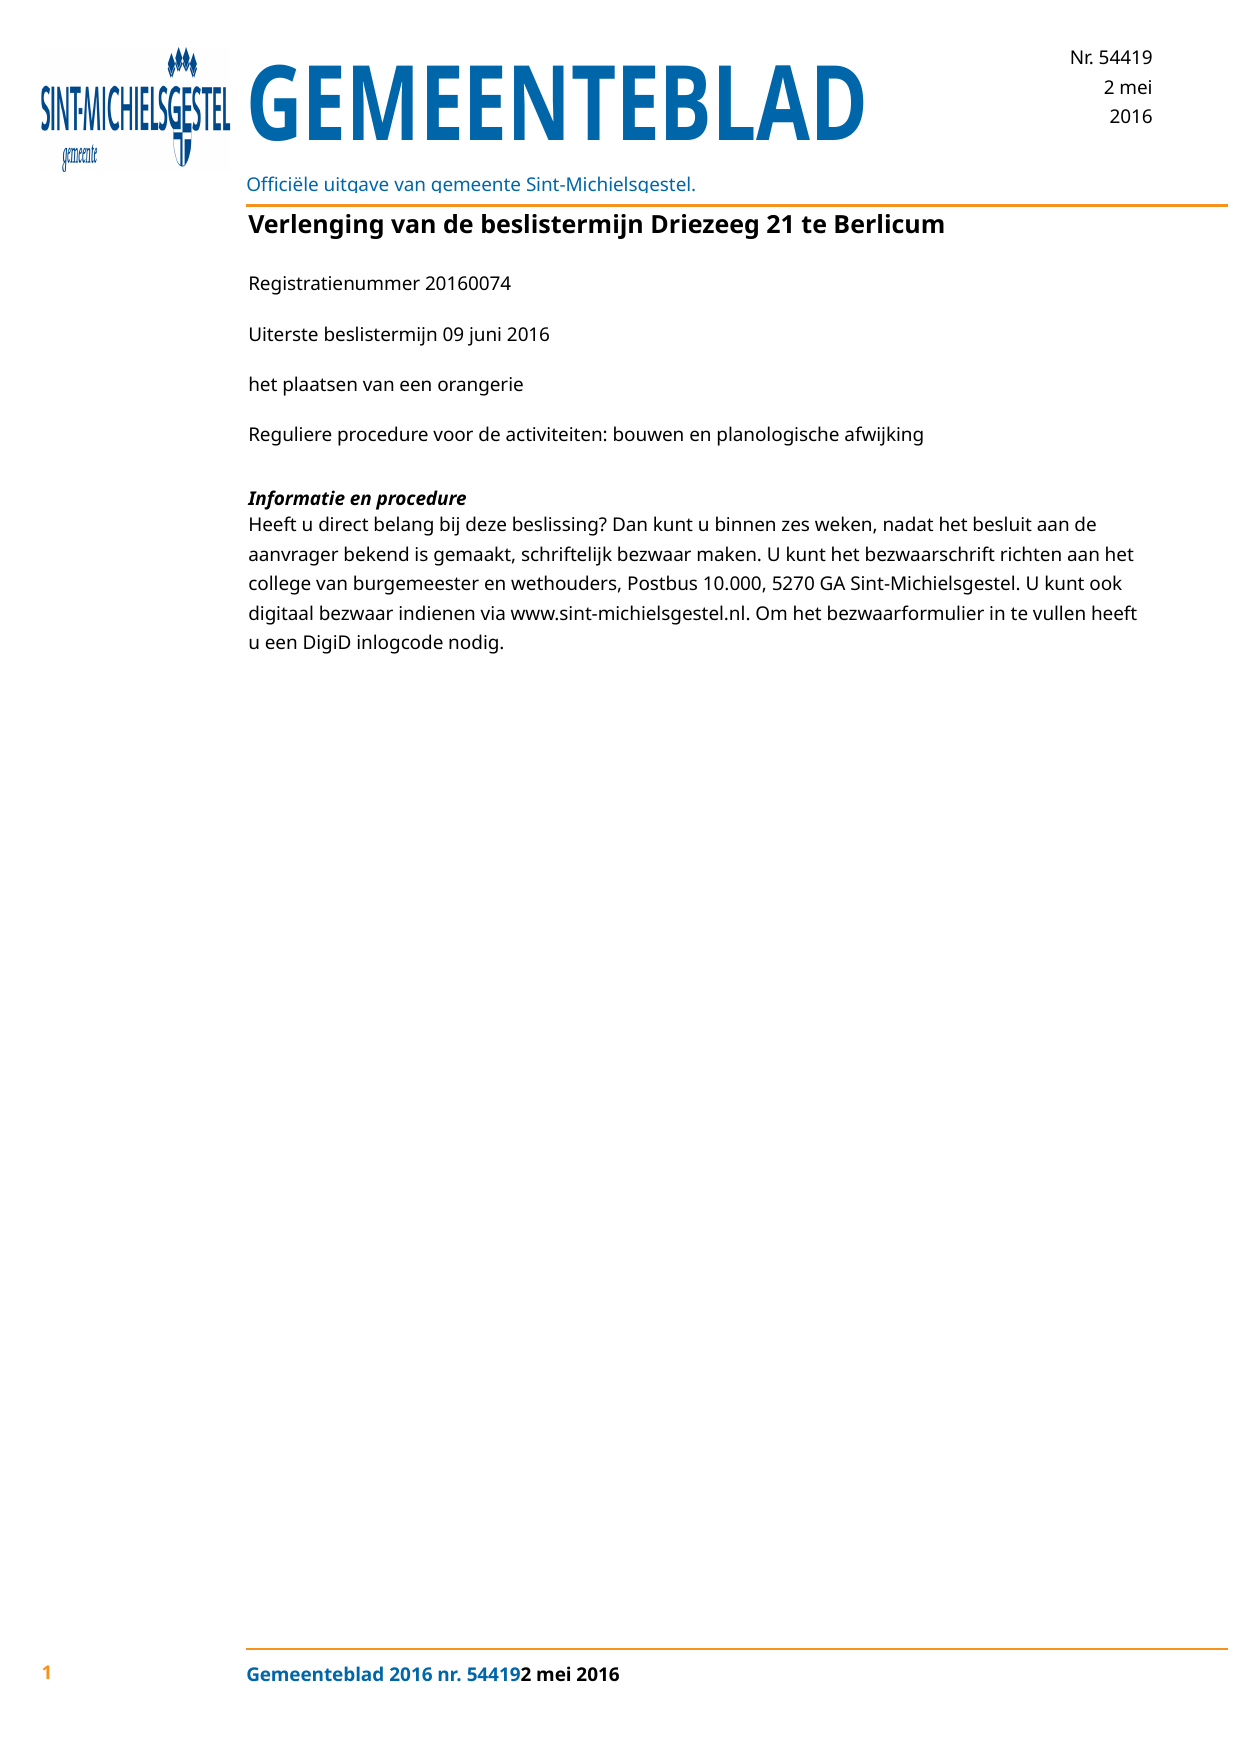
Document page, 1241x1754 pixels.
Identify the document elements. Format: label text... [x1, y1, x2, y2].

text Registratienummer 20160074 [248, 270, 1152, 296]
text het plaatsen van een orangerie [248, 371, 1152, 397]
text Reguliere procedure voor de activiteiten: bouwen en planologische afwijking [248, 422, 1152, 447]
text Heeft u direct belang bij deze beslissing? Dan kunt u binnen zes weken, nadat het besluit aan de aanvrager bekend is gemaakt, schriftelijk bezwaar maken. U kunt het bezwaarschrift richten aan het college van burgemeester en wethouders, Postbus 10.000, 5270 GA Sint-Michielsgestel. U kunt ook digitaal bezwaar indienen via www.sint-michielsgestel.nl. Om het bezwaarformulier in te vullen heeft u een DigiD inlogcode nodig. [248, 511, 1152, 655]
text Informatie en procedure [248, 486, 1152, 511]
text Verlenging van de beslistermijn Driezeeg 21 te Berlicum [248, 207, 1152, 241]
text Uiterste beslistermijn 09 juni 2016 [248, 321, 1152, 346]
picture [41, 47, 231, 172]
